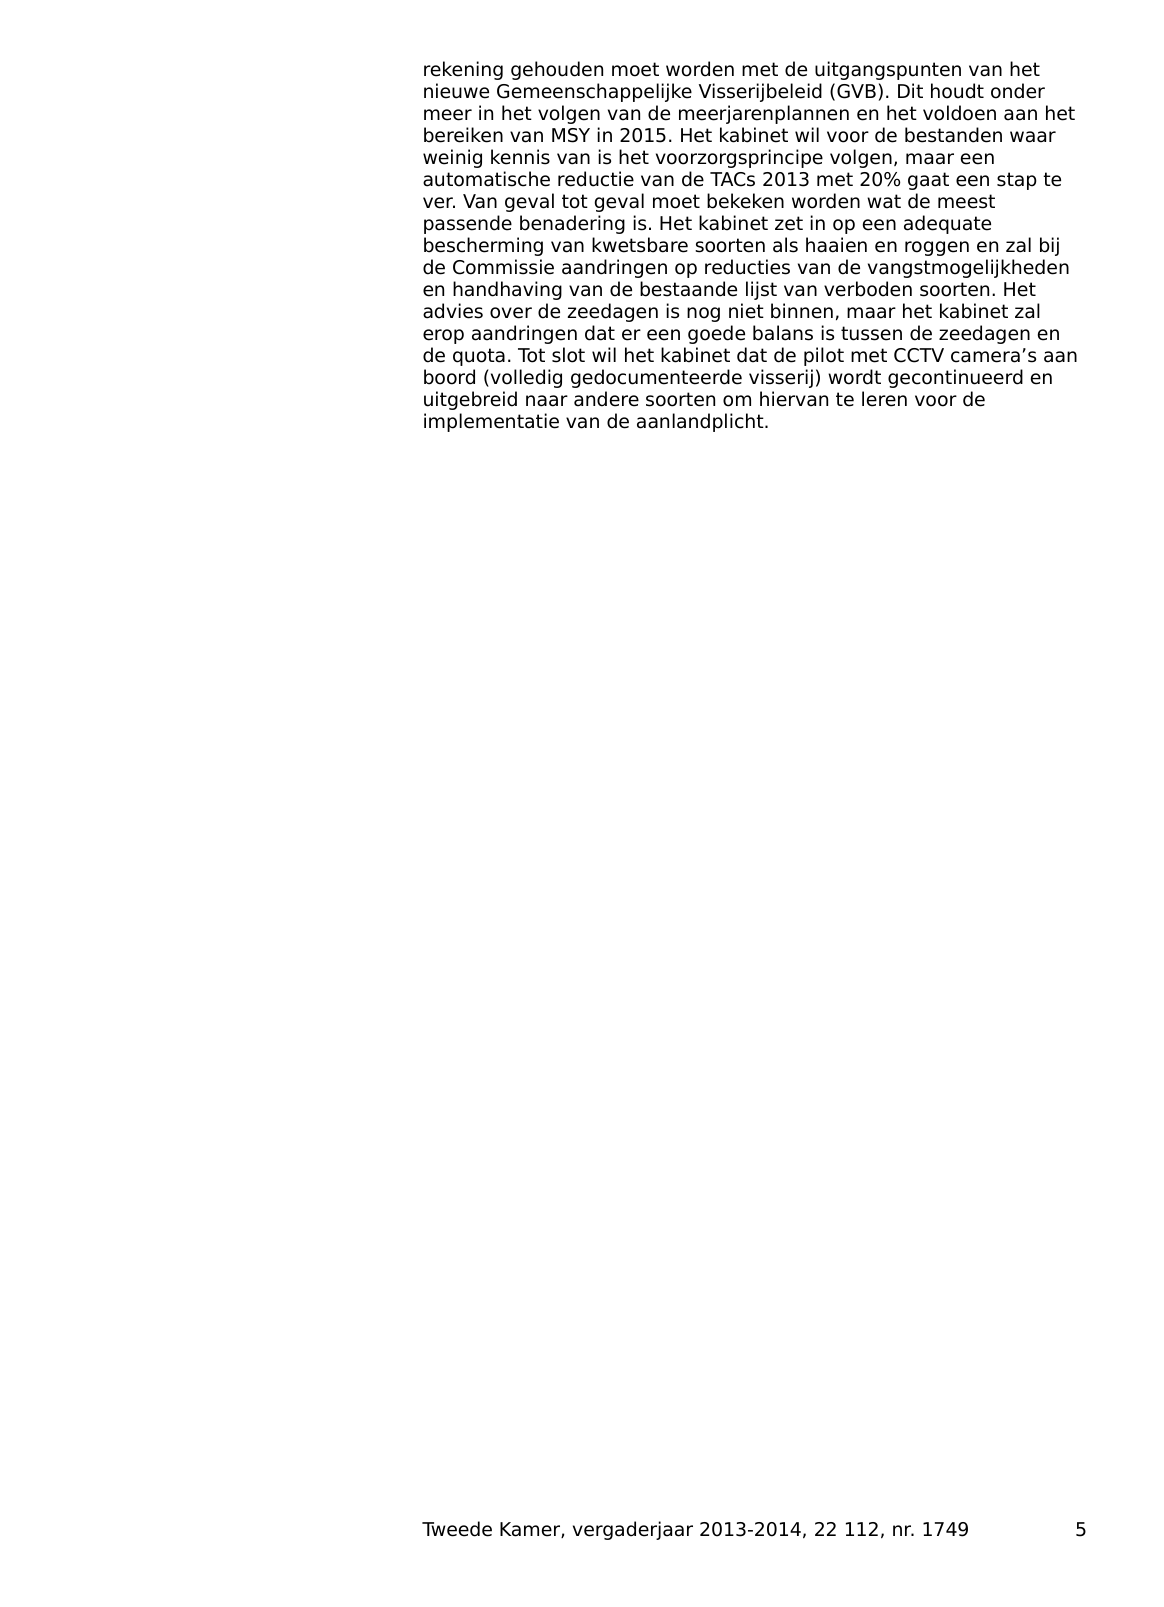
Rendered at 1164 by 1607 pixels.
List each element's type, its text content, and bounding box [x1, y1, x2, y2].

text rekening gehouden moet worden met de uitgangspunten van het nieuwe Gemeenschappelijke Visserijbeleid (GVB). Dit houdt onder meer in het volgen van de meerjarenplannen en het voldoen aan het bereiken van MSY in 2015. Het kabinet wil voor de bestanden waar weinig kennis van is het voorzorgsprincipe volgen, maar een automatische reductie van de TACs 2013 met 20% gaat een stap te ver. Van geval tot geval moet bekeken worden wat de meest passende benadering is. Het kabinet zet in op een adequate bescherming van kwetsbare soorten als haaien en roggen en zal bij de Commissie aandringen op reducties van de vangstmogelijkheden en handhaving van de bestaande lijst van verboden soorten. Het advies over de zeedagen is nog niet binnen, maar het kabinet zal erop aandringen dat er een goede balans is tussen de zeedagen en de quota. Tot slot wil het kabinet dat de pilot met CCTV camera’s aan boord (volledig gedocumenteerde visserij) wordt gecontinueerd en uitgebreid naar andere soorten om hiervan te leren voor de implementatie van de aanlandplicht. [422, 59, 1087, 433]
